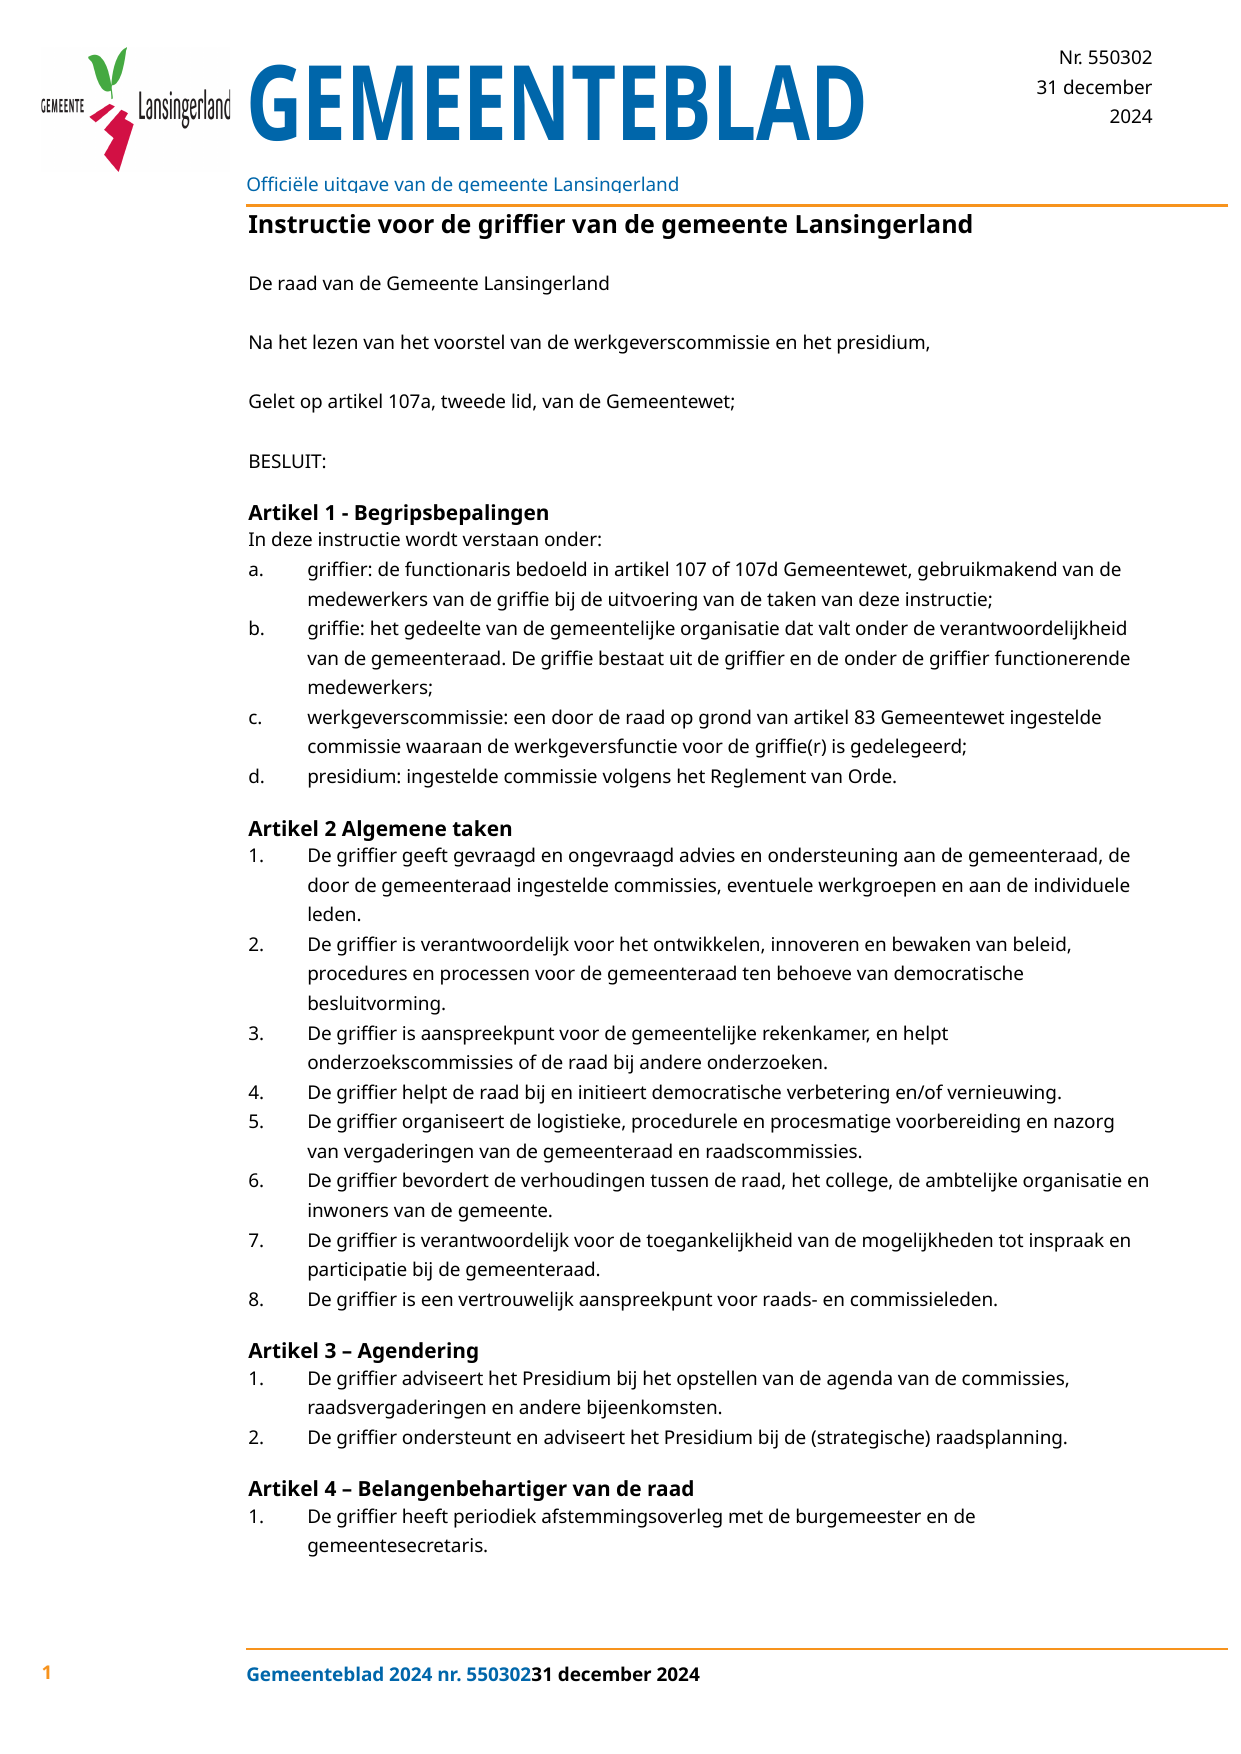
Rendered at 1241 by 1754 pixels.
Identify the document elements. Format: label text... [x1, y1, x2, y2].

list De griffier is een vertrouwelijk aanspreekpunt voor raads- en commissieleden. [248, 1286, 1152, 1312]
list De griffier organiseert de logistieke, procedurele en procesmatige voorbereiding en nazorg van vergaderingen van de gemeenteraad en raadscommissies. [248, 1108, 1152, 1164]
text Artikel 2 Algemene taken [248, 814, 1152, 842]
picture [41, 47, 231, 172]
text Instructie voor de griffier van de gemeente Lansingerland [248, 207, 1152, 241]
list griffier: de functionaris bedoeld in artikel 107 of 107d Gemeentewet, gebruikmakend van de medewerkers van de griffie bij de uitvoering van de taken van deze instructie; [248, 556, 1152, 612]
list De griffier adviseert het Presidium bij het opstellen van de agenda van de commissies, raadsvergaderingen en andere bijeenkomsten. [248, 1365, 1152, 1420]
list De griffier is aanspreekpunt voor de gemeentelijke rekenkamer, en helpt onderzoekscommissies of de raad bij andere onderzoeken. [248, 1020, 1152, 1075]
list De griffier is verantwoordelijk voor de toegankelijkheid van de mogelijkheden tot inspraak en participatie bij de gemeenteraad. [248, 1227, 1152, 1282]
text BESLUIT: [248, 448, 1152, 473]
list De griffier ondersteunt en adviseert het Presidium bij de (strategische) raadsplanning. [248, 1424, 1152, 1450]
text Na het lezen van het voorstel van de werkgeverscommissie en het presidium, [248, 329, 1152, 355]
list De griffier heeft periodiek afstemmingsoverleg met de burgemeester en de gemeentesecretaris. [248, 1503, 1152, 1558]
list De griffier bevordert de verhoudingen tussen de raad, het college, de ambtelijke organisatie en inwoners van de gemeente. [248, 1168, 1152, 1223]
list griffie: het gedeelte van de gemeentelijke organisatie dat valt onder de verantwoordelijkheid van de gemeenteraad. De griffie bestaat uit de griffier en de onder de griffier functionerende medewerkers; [248, 615, 1152, 700]
text Artikel 1 - Begripsbepalingen [248, 498, 1152, 527]
list De griffier is verantwoordelijk voor het ontwikkelen, innoveren en bewaken van beleid, procedures en processen voor de gemeenteraad ten behoeve van democratische besluitvorming. [248, 931, 1152, 1016]
text De raad van de Gemeente Lansingerland [248, 270, 1152, 296]
text Artikel 4 – Belangenbehartiger van de raad [248, 1474, 1152, 1503]
list De griffier helpt de raad bij en initieert democratische verbetering en/of vernieuwing. [248, 1079, 1152, 1104]
list werkgeverscommissie: een door de raad op grond van artikel 83 Gemeentewet ingestelde commissie waaraan de werkgeversfunctie voor de griffie(r) is gedelegeerd; [248, 704, 1152, 759]
text Artikel 3 – Agendering [248, 1336, 1152, 1365]
text In deze instructie wordt verstaan onder: [248, 527, 1152, 552]
list presidium: ingestelde commissie volgens het Reglement van Orde. [248, 763, 1152, 789]
list De griffier geeft gevraagd en ongevraagd advies en ondersteuning aan de gemeenteraad, de door de gemeenteraad ingestelde commissies, eventuele werkgroepen en aan de individuele leden. [248, 842, 1152, 927]
text Gelet op artikel 107a, tweede lid, van de Gemeentewet; [248, 389, 1152, 414]
